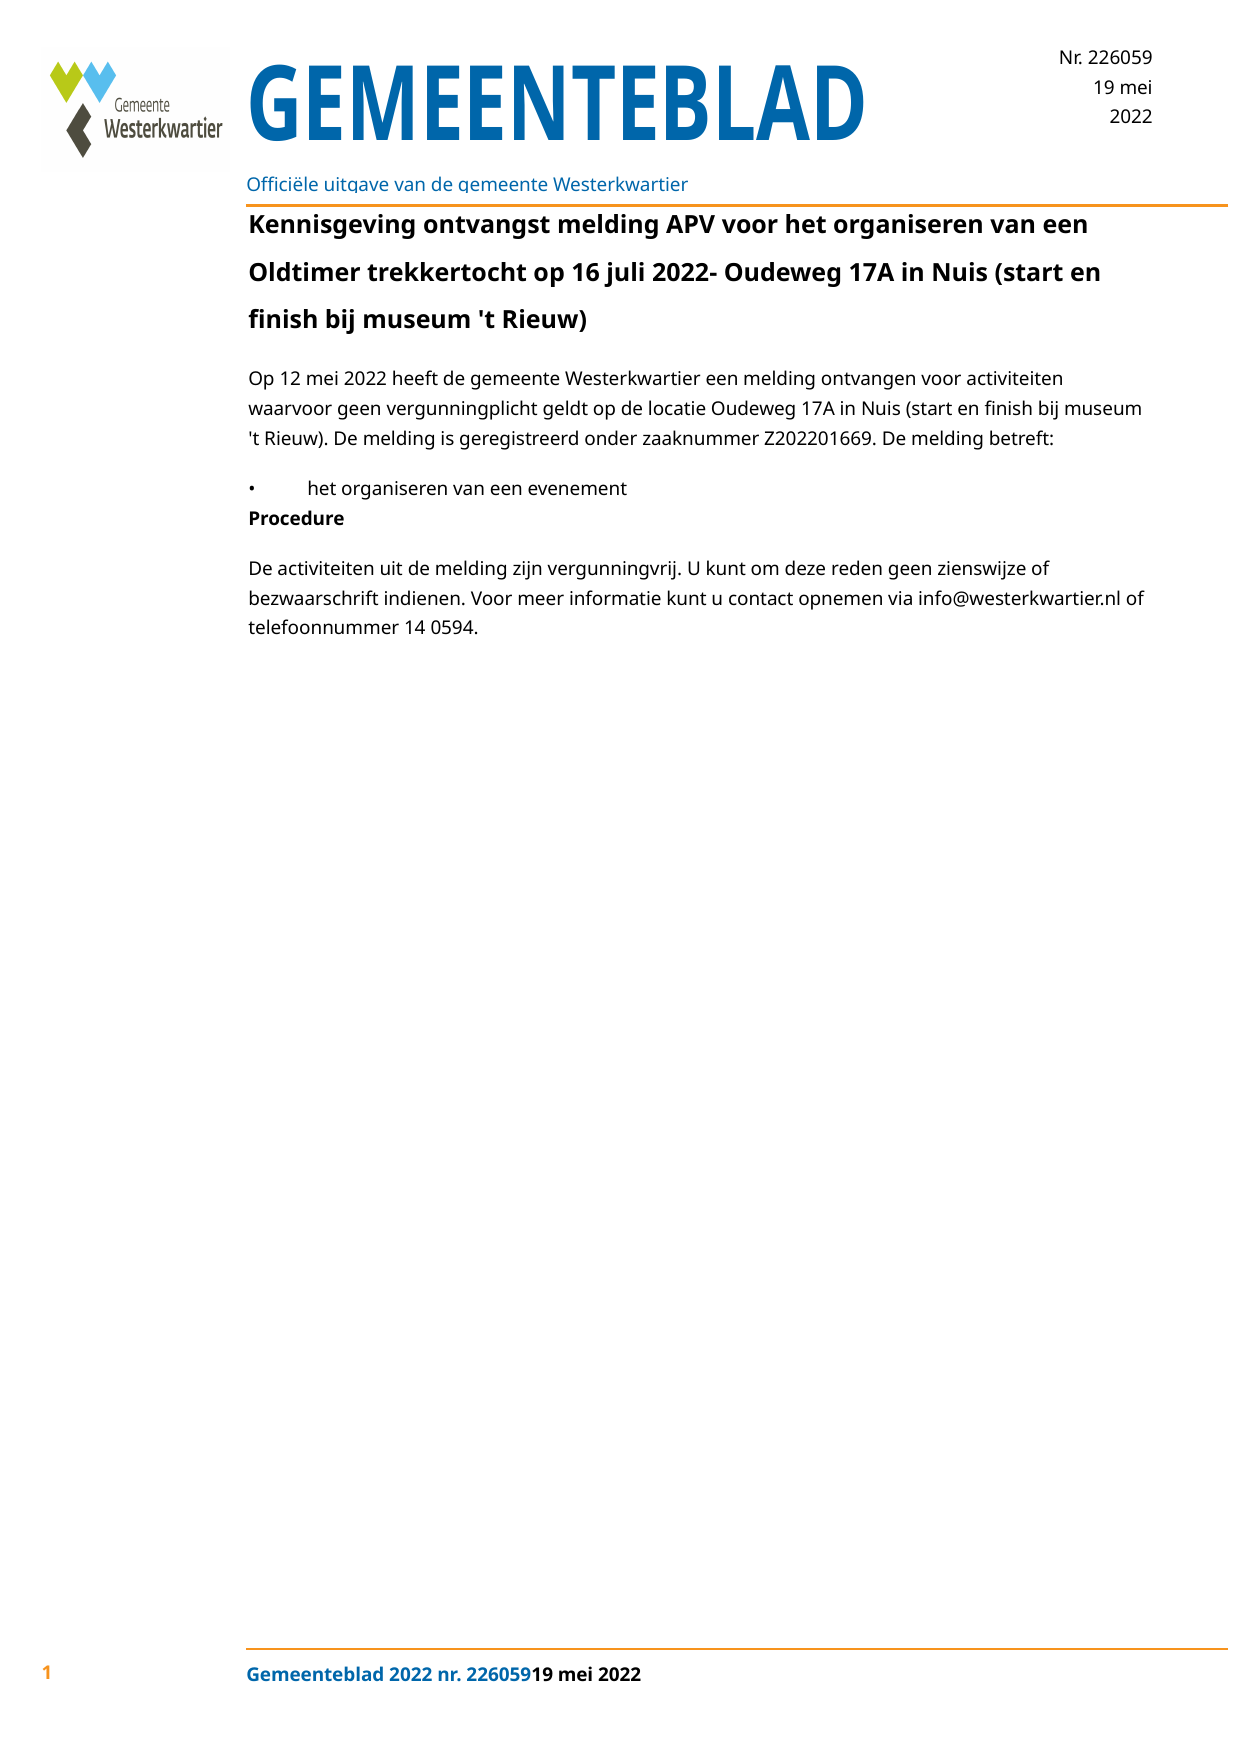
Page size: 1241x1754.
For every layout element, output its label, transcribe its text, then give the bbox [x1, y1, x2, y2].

text Op 12 mei 2022 heeft de gemeente Westerkwartier een melding ontvangen voor activiteiten waarvoor geen vergunningplicht geldt op de locatie Oudeweg 17A in Nuis (start en finish bij museum 't Rieuw). De melding is geregistreerd onder zaaknummer Z202201669. De melding betreft: [248, 366, 1152, 450]
text De activiteiten uit de melding zijn vergunningvrij. U kunt om deze reden geen zienswijze of bezwaarschrift indienen. Voor meer informatie kunt u contact opnemen via info@westerkwartier.nl of telefoonnummer 14 0594. [248, 555, 1152, 640]
picture [41, 47, 231, 172]
list het organiseren van een evenement [248, 475, 1152, 501]
text Kennisgeving ontvangst melding APV voor het organiseren van een Oldtimer trekkertocht op 16 juli 2022- Oudeweg 17A in Nuis (start en finish bij museum 't Rieuw) [248, 207, 1152, 336]
text Procedure [248, 505, 1152, 530]
